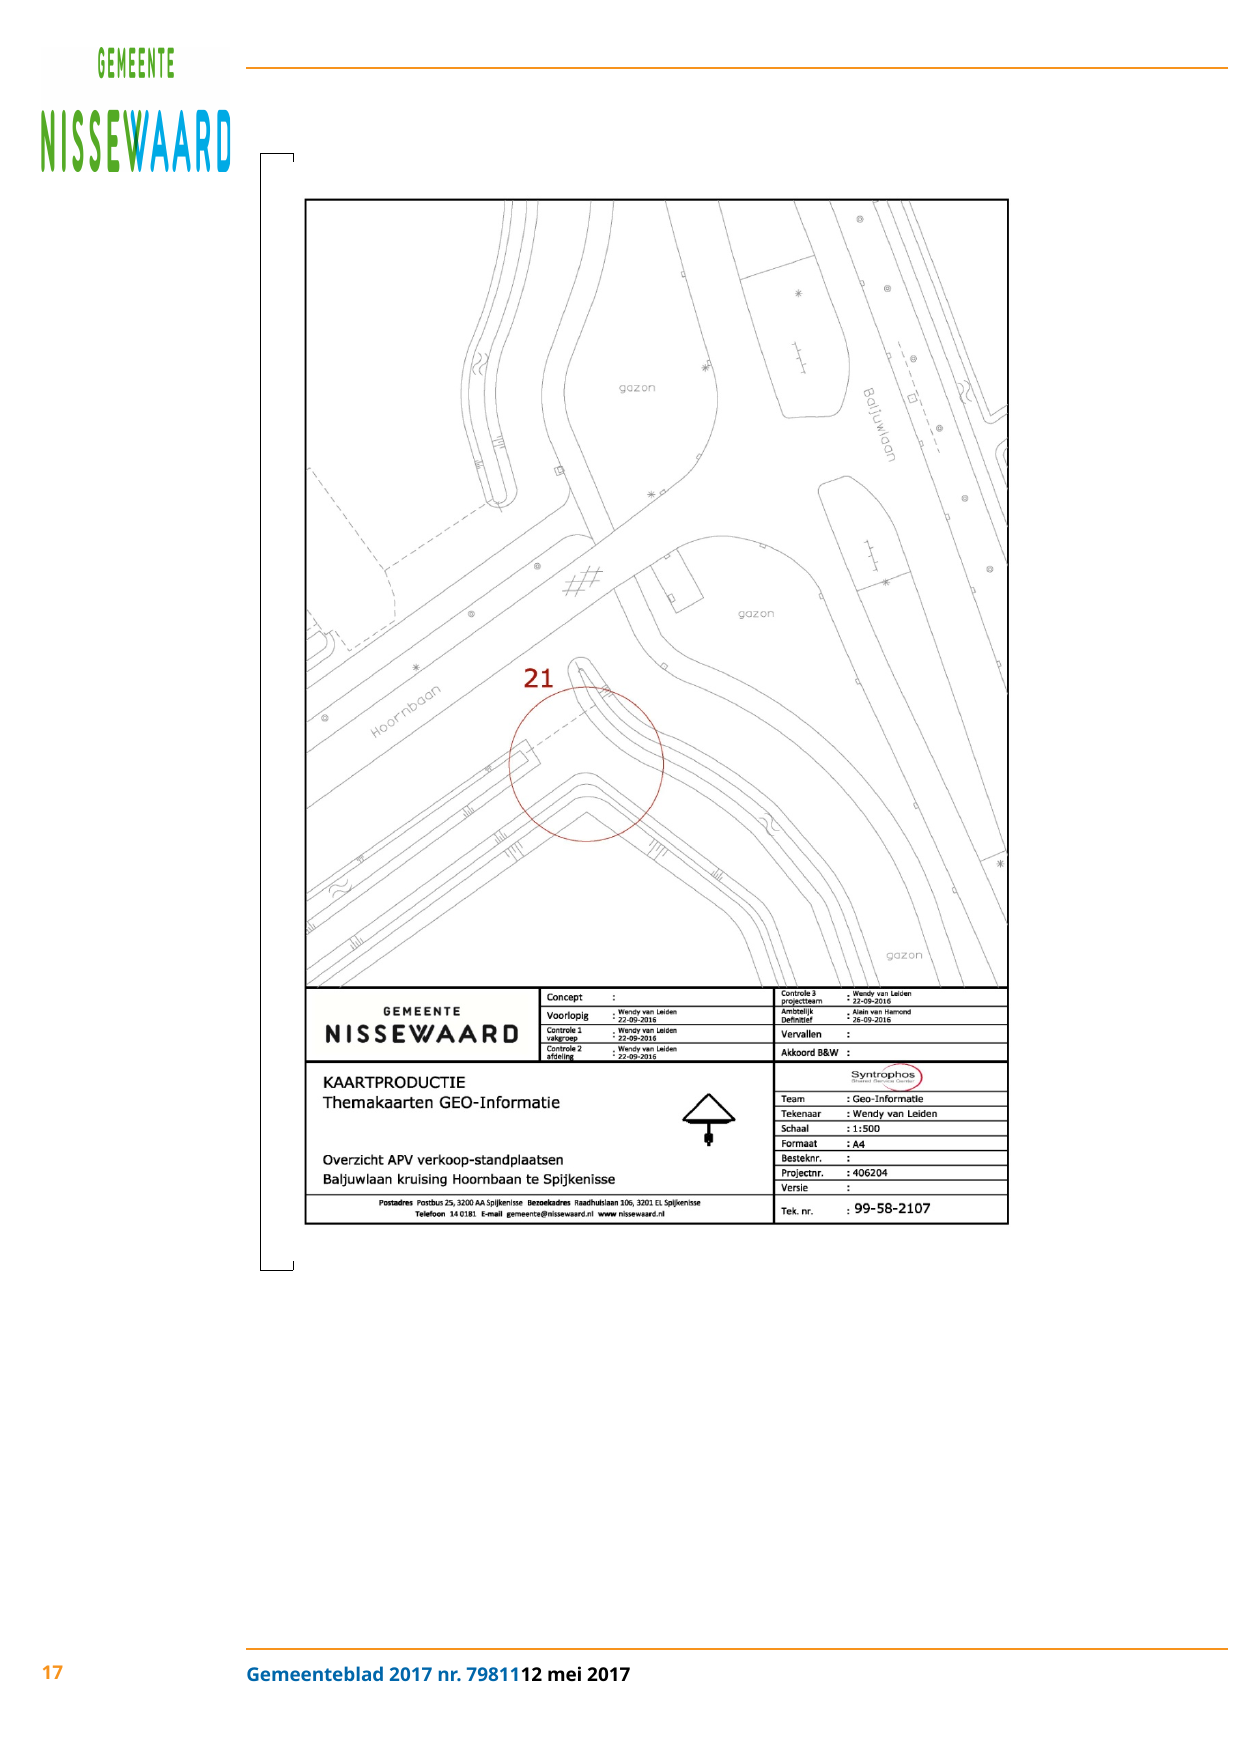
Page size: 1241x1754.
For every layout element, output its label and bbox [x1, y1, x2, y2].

picture [154, 157, 165, 172]
picture [41, 47, 231, 172]
picture [200, 151, 206, 172]
picture [268, 162, 1045, 1261]
picture [222, 122, 227, 160]
picture [201, 122, 206, 138]
picture [176, 157, 187, 172]
